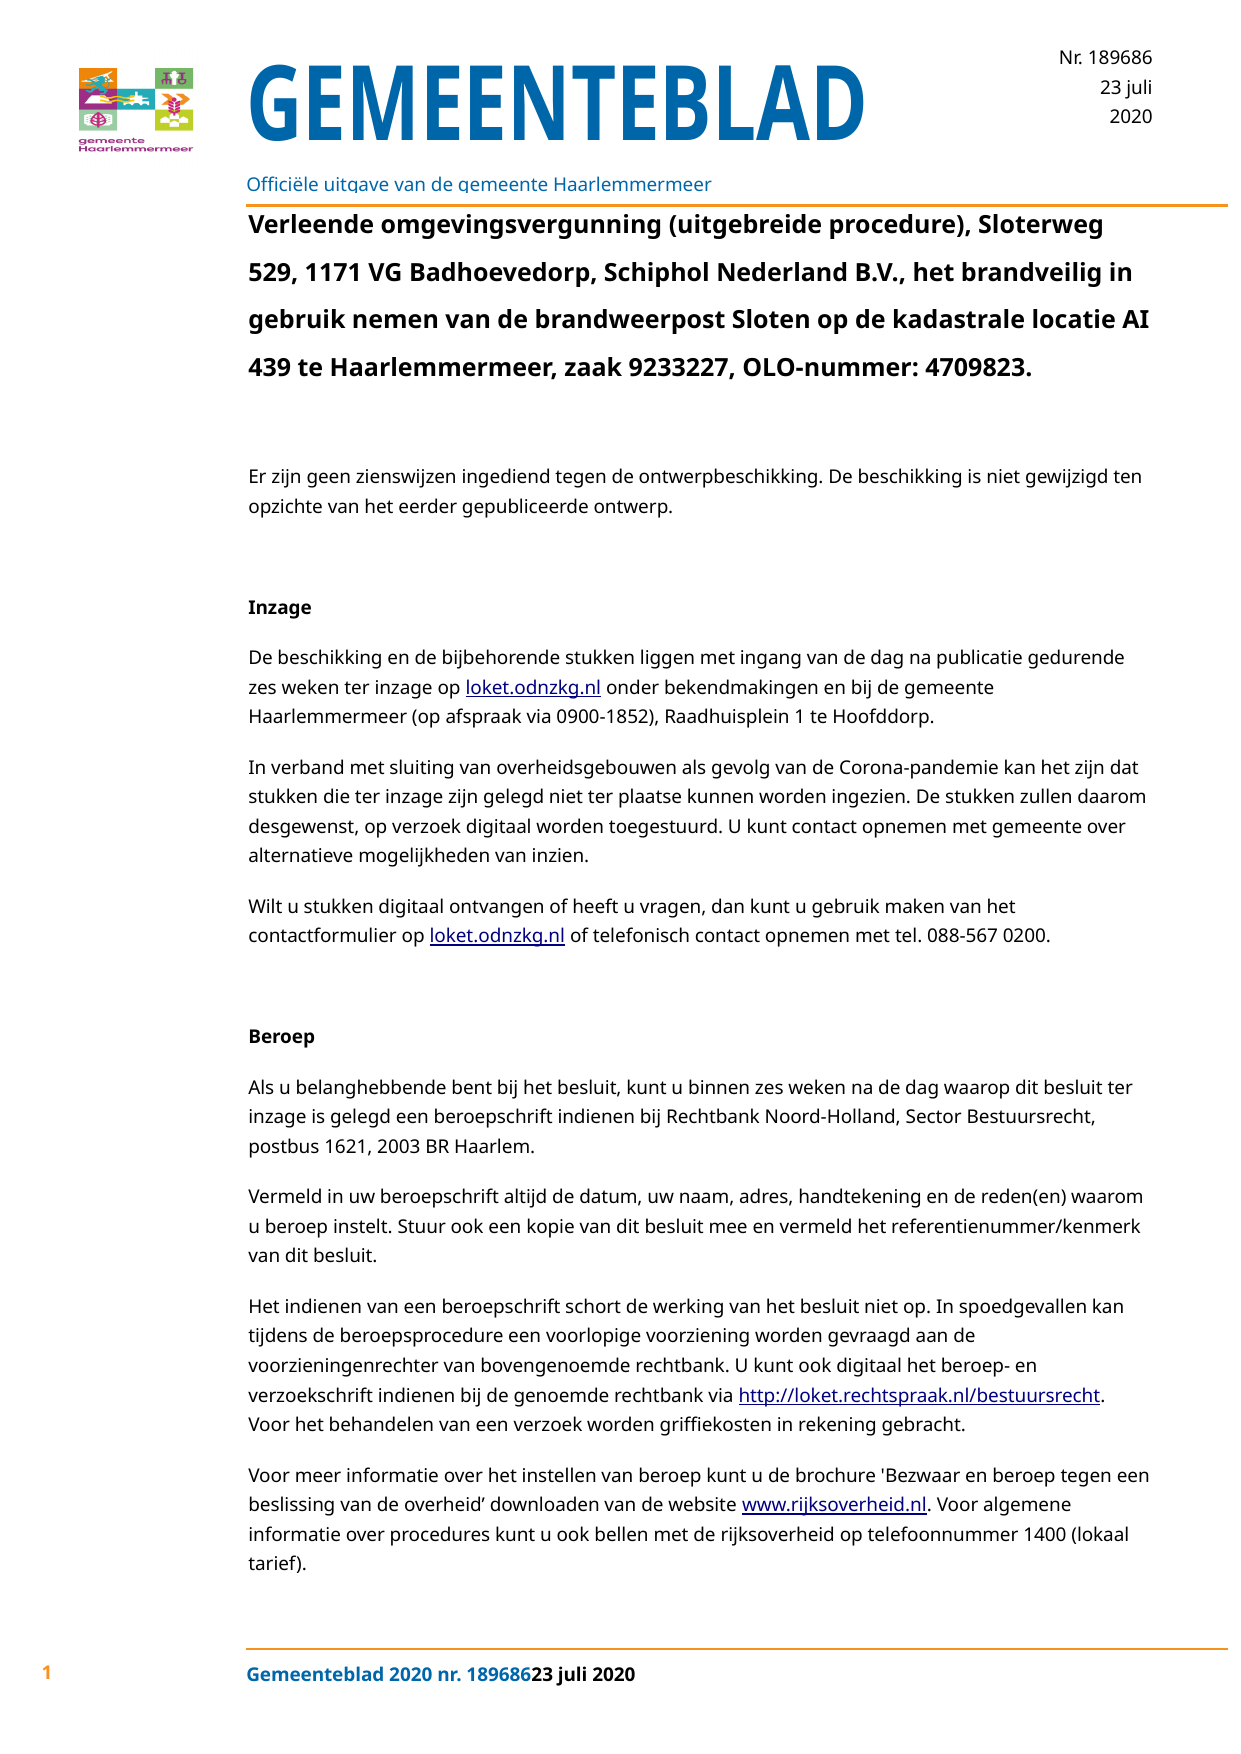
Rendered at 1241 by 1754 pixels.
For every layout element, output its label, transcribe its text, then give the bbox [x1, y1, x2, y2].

text De beschikking en de bijbehorende stukken liggen met ingang van de dag na publicatie gedurende zes weken ter inzage op loket.odnzkg.nl onder bekendmakingen en bij de gemeente Haarlemmermeer (op afspraak via 0900-1852), Raadhuisplein 1 te Hoofddorp. [248, 644, 1152, 729]
text Voor meer informatie over het instellen van beroep kunt u de brochure 'Bezwaar en beroep tegen een beslissing van de overheid’ downloaden van de website www.rijksoverheid.nl. Voor algemene informatie over procedures kunt u ook bellen met de rijksoverheid op telefoonnummer 1400 (lokaal tarief). [248, 1462, 1152, 1576]
text In verband met sluiting van overheidsgebouwen als gevolg van de Corona-pandemie kan het zijn dat stukken die ter inzage zijn gelegd niet ter plaatse kunnen worden ingezien. De stukken zullen daarom desgewenst, op verzoek digitaal worden toegestuurd. U kunt contact opnemen met gemeente over alternatieve mogelijkheden van inzien. [248, 754, 1152, 868]
text Als u belanghebbende bent bij het besluit, kunt u binnen zes weken na de dag waarop dit besluit ter inzage is gelegd een beroepschrift indienen bij Rechtbank Noord-Holland, Sector Bestuursrecht, postbus 1621, 2003 BR Haarlem. [248, 1074, 1152, 1159]
text Beroep [248, 1023, 1152, 1049]
text Het indienen van een beroepschrift schort de werking van het besluit niet op. In spoedgevallen kan tijdens de beroepsprocedure een voorlopige voorziening worden gevraagd aan de voorzieningenrechter van bovengenoemde rechtbank. U kunt ook digitaal het beroep- en verzoekschrift indienen bij de genoemde rechtbank via http://loket.rechtspraak.nl/bestuursrecht. Voor het behandelen van een verzoek worden griffiekosten in rekening gebracht. [248, 1293, 1152, 1437]
text Inzage [248, 594, 1152, 620]
text Wilt u stukken digitaal ontvangen of heeft u vragen, dan kunt u gebruik maken van het contactformulier op loket.odnzkg.nl of telefonisch contact opnemen met tel. 088-567 0200. [248, 893, 1152, 948]
picture [41, 47, 231, 172]
text Verleende omgevingsvergunning (uitgebreide procedure), Sloterweg 529, 1171 VG Badhoevedorp, Schiphol Nederland B.V., het brandveilig in gebruik nemen van de brandweerpost Sloten op de kadastrale locatie AI 439 te Haarlemmermeer, zaak 9233227, OLO-nummer: 4709823. [248, 207, 1152, 384]
text Vermeld in uw beroepschrift altijd de datum, uw naam, adres, handtekening en de reden(en) waarom u beroep instelt. Stuur ook een kopie van dit besluit mee en vermeld het referentienummer/kenmerk van dit besluit. [248, 1183, 1152, 1268]
text Er zijn geen zienswijzen ingediend tegen de ontwerpbeschikking. De beschikking is niet gewijzigd ten opzichte van het eerder gepubliceerde ontwerp. [248, 463, 1152, 519]
